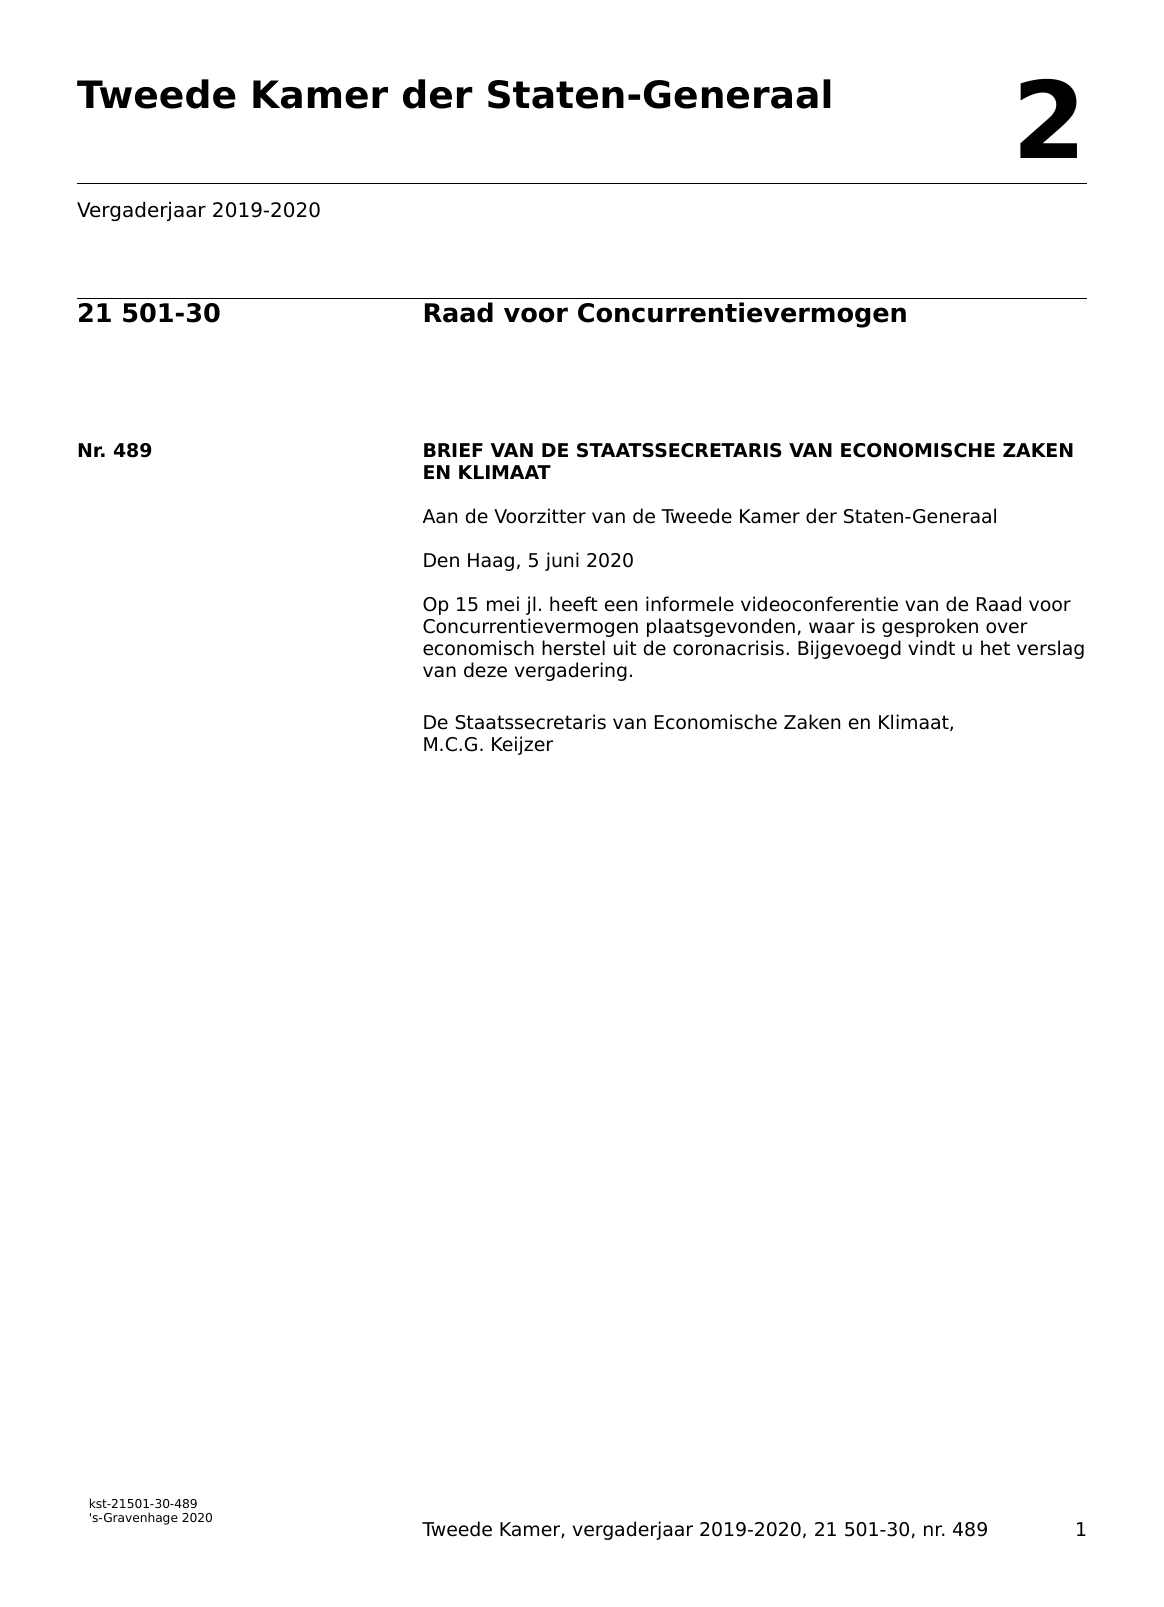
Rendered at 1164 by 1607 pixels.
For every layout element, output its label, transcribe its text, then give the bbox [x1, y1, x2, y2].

text De Staatssecretaris van Economische Zaken en Klimaat, M.C.G. Keijzer [422, 712, 1087, 756]
text kst-21501-30-489 [88, 1497, 323, 1511]
table_header Tweede Kamer der Staten-Generaal [77, 59, 886, 183]
text Aan de Voorzitter van de Tweede Kamer der Staten-Generaal [422, 506, 1087, 528]
text Den Haag, 5 juni 2020 [422, 550, 1087, 572]
subtitle 21 501-30 Raad voor Concurrentievermogen [77, 299, 1087, 329]
text Op 15 mei jl. heeft een informele videoconferentie van de Raad voor Concurrentievermogen plaatsgevonden, waar is gesproken over economisch herstel uit de coronacrisis. Bijgevoegd vindt u het verslag van deze vergadering. [422, 594, 1087, 682]
table_cell Vergaderjaar 2019-2020 [77, 184, 1087, 298]
subtitle Nr. 489 BRIEF VAN DE STAATSSECRETARIS VAN ECONOMISCHE ZAKEN EN KLIMAAT [77, 440, 1087, 484]
text 's-Gravenhage 2020 [88, 1511, 323, 1525]
table_header 2 [886, 59, 1087, 183]
